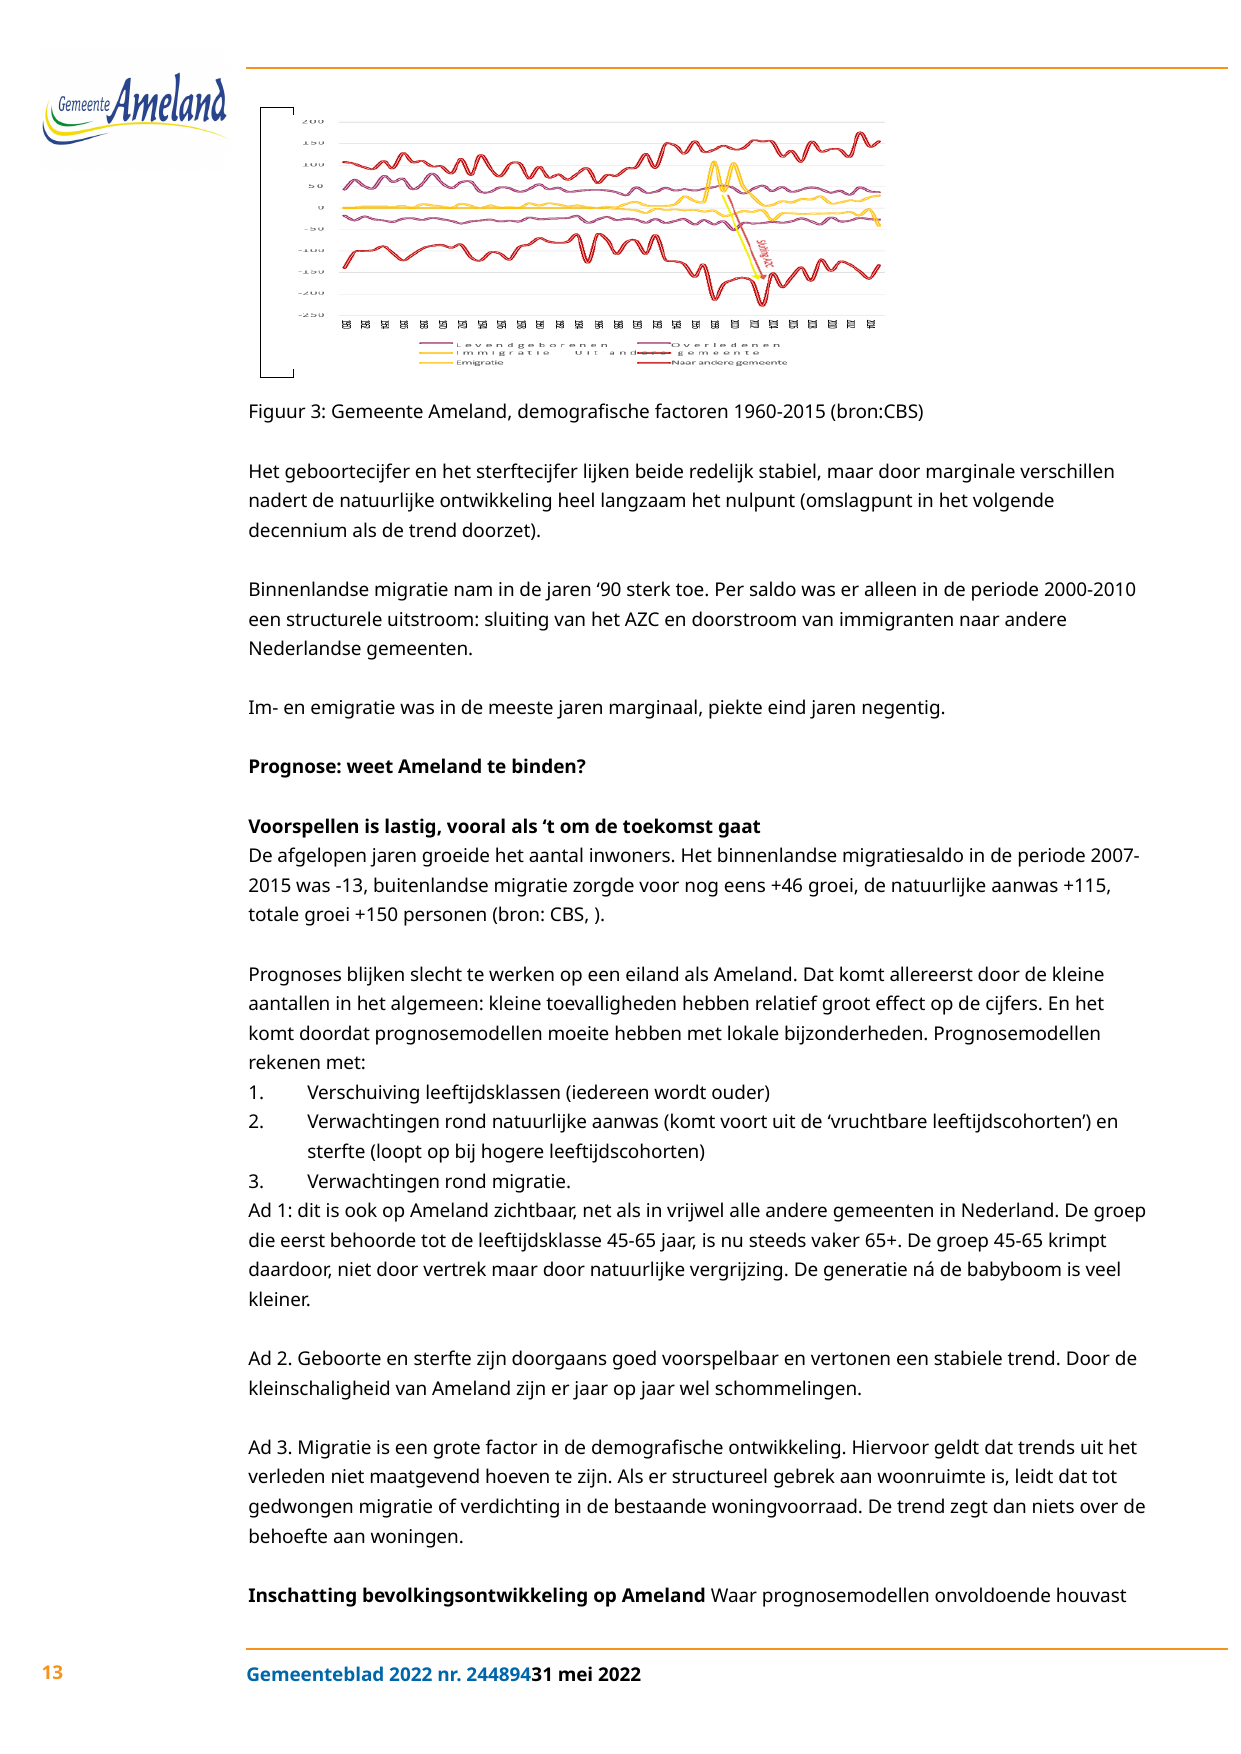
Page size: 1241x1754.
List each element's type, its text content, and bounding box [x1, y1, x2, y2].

text Prognose: weet Ameland te binden? [248, 754, 1152, 779]
text Inschatting bevolkingsontwikkeling op Ameland Waar prognosemodellen onvoldoende houvast [248, 1582, 1152, 1608]
list Verwachtingen rond migratie. [248, 1168, 1152, 1193]
text Prognoses blijken slecht te werken op een eiland als Ameland. Dat komt allereerst door de kleine aantallen in het algemeen: kleine toevalligheden hebben relatief groot effect op de cijfers. En het komt doordat prognosemodellen moeite hebben met lokale bijzonderheden. Prognosemodellen rekenen met: [248, 961, 1152, 1075]
text Ad 3. Migratie is een grote factor in de demografische ontwikkeling. Hiervoor geldt dat trends uit het verleden niet maatgevend hoeven te zijn. Als er structureel gebrek aan woonruimte is, leidt dat tot gedwongen migratie of verdichting in de bestaande woningvoorraad. De trend zegt dan niets over de behoefte aan woningen. [248, 1434, 1152, 1548]
text Ad 1: dit is ook op Ameland zichtbaar, net als in vrijwel alle andere gemeenten in Nederland. De groep die eerst behoorde tot de leeftijdsklasse 45-65 jaar, is nu steeds vaker 65+. De groep 45-65 krimpt daardoor, niet door vertrek maar door natuurlijke vergrijzing. De generatie ná de babyboom is veel kleiner. [248, 1197, 1152, 1312]
text Binnenlandse migratie nam in de jaren ‘90 sterk toe. Per saldo was er alleen in de periode 2000-2010 een structurele uitstroom: sluiting van het AZC en doorstroom van immigranten naar andere Nederlandse gemeenten. [248, 576, 1152, 661]
text Figuur 3: Gemeente Ameland, demografische factoren 1960-2015 (bron:CBS) [248, 399, 1152, 424]
picture [268, 115, 889, 369]
text Im- en emigratie was in de meeste jaren marginaal, piekte eind jaren negentig. [248, 694, 1152, 720]
text Voorspellen is lastig, vooral als ‘t om de toekomst gaat [248, 813, 1152, 838]
list Verschuiving leeftijdsklassen (iedereen wordt ouder) [248, 1079, 1152, 1105]
text Ad 2. Geboorte en sterfte zijn doorgaans goed voorspelbaar en vertonen een stabiele trend. Door de kleinschaligheid van Ameland zijn er jaar op jaar wel schommelingen. [248, 1345, 1152, 1401]
list Verwachtingen rond natuurlijke aanwas (komt voort uit de ‘vruchtbare leeftijdscohorten’) en sterfte (loopt op bij hogere leeftijdscohorten) [248, 1109, 1152, 1164]
picture [41, 47, 231, 172]
text Het geboortecijfer en het sterftecijfer lijken beide redelijk stabiel, maar door marginale verschillen nadert de natuurlijke ontwikkeling heel langzaam het nulpunt (omslagpunt in het volgende decennium als de trend doorzet). [248, 458, 1152, 543]
text De afgelopen jaren groeide het aantal inwoners. Het binnenlandse migratiesaldo in de periode 2007-2015 was -13, buitenlandse migratie zorgde voor nog eens +46 groei, de natuurlijke aanwas +115, totale groei +150 personen (bron: CBS, ). [248, 842, 1152, 927]
